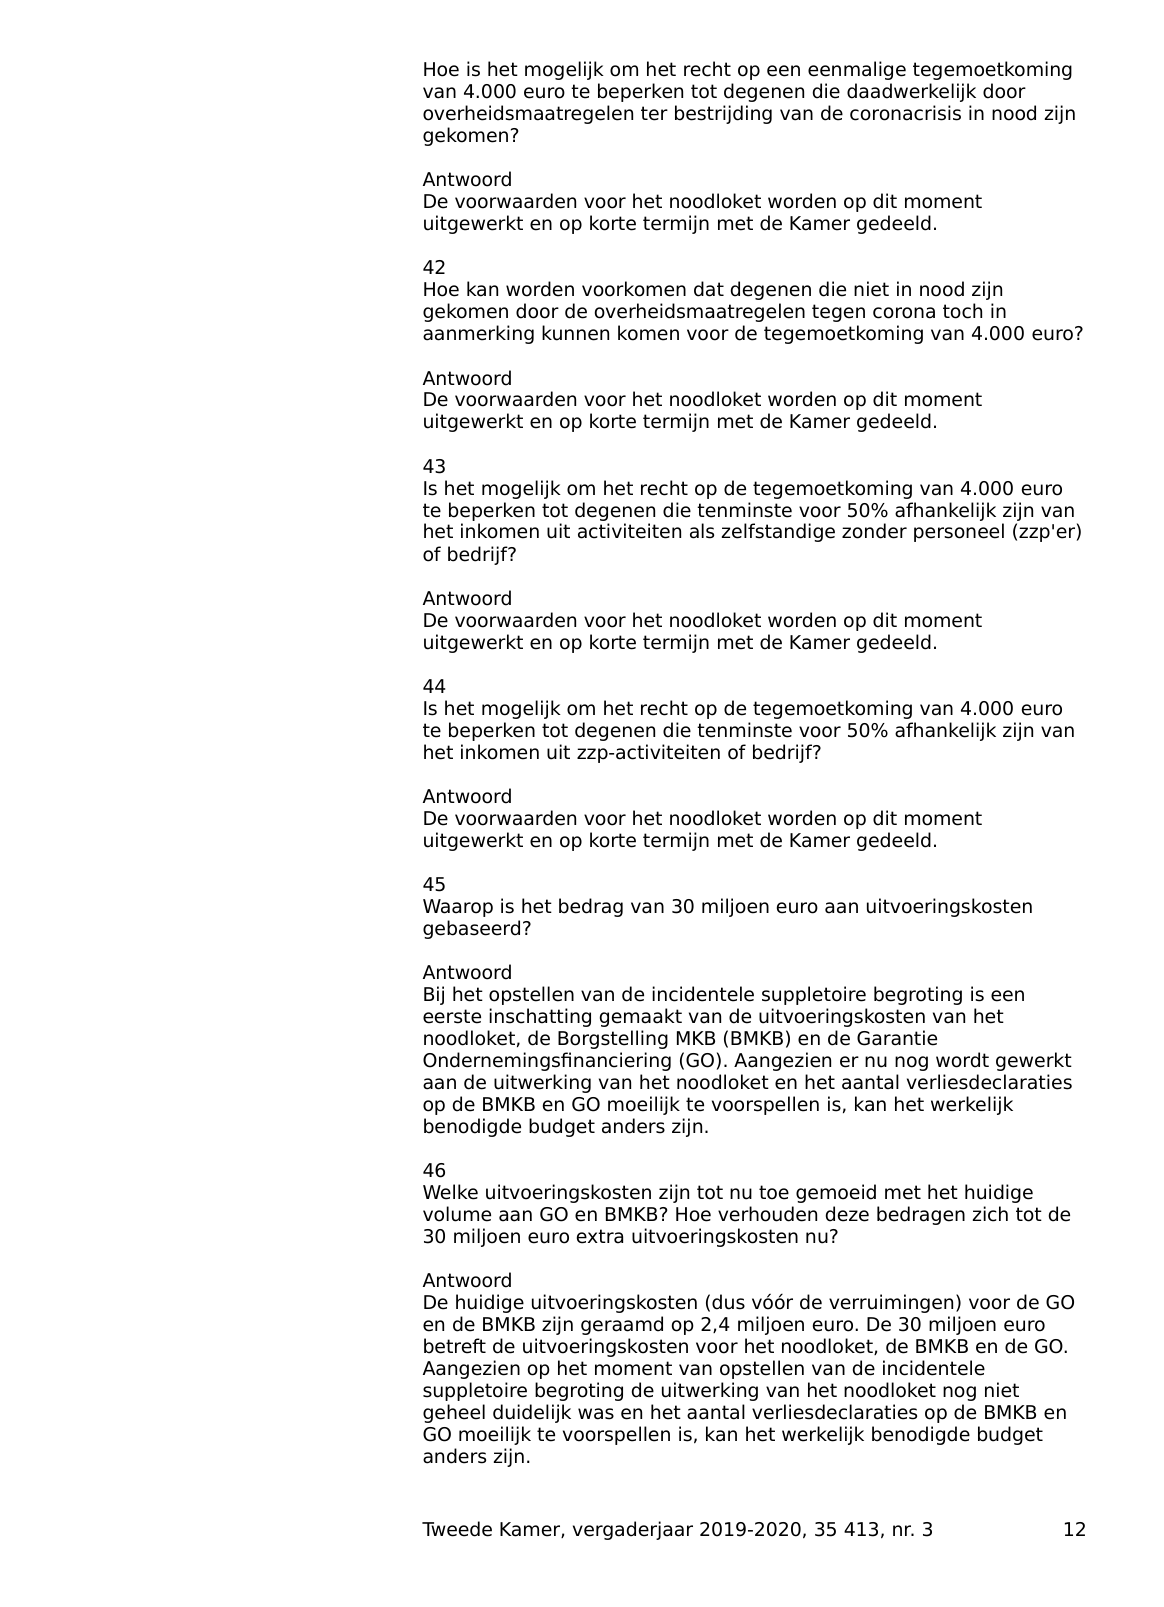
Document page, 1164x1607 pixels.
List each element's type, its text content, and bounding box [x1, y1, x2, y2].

text Is het mogelijk om het recht op de tegemoetkoming van 4.000 euro te beperken tot degenen die tenminste voor 50% afhankelijk zijn van het inkomen uit activiteiten als zelfstandige zonder personeel (zzp'er) of bedrijf? [422, 477, 1087, 565]
text Antwoord [422, 169, 1087, 191]
text De voorwaarden voor het noodloket worden op dit moment uitgewerkt en op korte termijn met de Kamer gedeeld. [422, 808, 1087, 852]
text Is het mogelijk om het recht op de tegemoetkoming van 4.000 euro te beperken tot degenen die tenminste voor 50% afhankelijk zijn van het inkomen uit zzp-activiteiten of bedrijf? [422, 698, 1087, 764]
text Bij het opstellen van de incidentele suppletoire begroting is een eerste inschatting gemaakt van de uitvoeringskosten van het noodloket, de Borgstelling MKB (BMKB) en de Garantie Ondernemingsfinanciering (GO). Aangezien er nu nog wordt gewerkt aan de uitwerking van het noodloket en het aantal verliesdeclaraties op de BMKB en GO moeilijk te voorspellen is, kan het werkelijk benodigde budget anders zijn. [422, 984, 1087, 1138]
text De voorwaarden voor het noodloket worden op dit moment uitgewerkt en op korte termijn met de Kamer gedeeld. [422, 191, 1087, 235]
text Welke uitvoeringskosten zijn tot nu toe gemoeid met het huidige volume aan GO en BMKB? Hoe verhouden deze bedragen zich tot de 30 miljoen euro extra uitvoeringskosten nu? [422, 1182, 1087, 1248]
text De huidige uitvoeringskosten (dus vóór de verruimingen) voor de GO en de BMKB zijn geraamd op 2,4 miljoen euro. De 30 miljoen euro betreft de uitvoeringskosten voor het noodloket, de BMKB en de GO. Aangezien op het moment van opstellen van de incidentele suppletoire begroting de uitwerking van het noodloket nog niet geheel duidelijk was en het aantal verliesdeclaraties op de BMKB en GO moeilijk te voorspellen is, kan het werkelijk benodigde budget anders zijn. [422, 1292, 1087, 1468]
text Antwoord [422, 588, 1087, 609]
text 44 [422, 676, 1087, 698]
text 46 [422, 1160, 1087, 1182]
text 45 [422, 874, 1087, 896]
text Hoe is het mogelijk om het recht op een eenmalige tegemoetkoming van 4.000 euro te beperken tot degenen die daadwerkelijk door overheidsmaatregelen ter bestrijding van de coronacrisis in nood zijn gekomen? [422, 59, 1087, 147]
text Antwoord [422, 786, 1087, 808]
text De voorwaarden voor het noodloket worden op dit moment uitgewerkt en op korte termijn met de Kamer gedeeld. [422, 609, 1087, 653]
text De voorwaarden voor het noodloket worden op dit moment uitgewerkt en op korte termijn met de Kamer gedeeld. [422, 389, 1087, 433]
text Antwoord [422, 962, 1087, 984]
text Antwoord [422, 367, 1087, 389]
text 43 [422, 456, 1087, 477]
text Antwoord [422, 1270, 1087, 1292]
text 42 [422, 257, 1087, 279]
text Hoe kan worden voorkomen dat degenen die niet in nood zijn gekomen door de overheidsmaatregelen tegen corona toch in aanmerking kunnen komen voor de tegemoetkoming van 4.000 euro? [422, 279, 1087, 345]
text Waarop is het bedrag van 30 miljoen euro aan uitvoeringskosten gebaseerd? [422, 896, 1087, 940]
